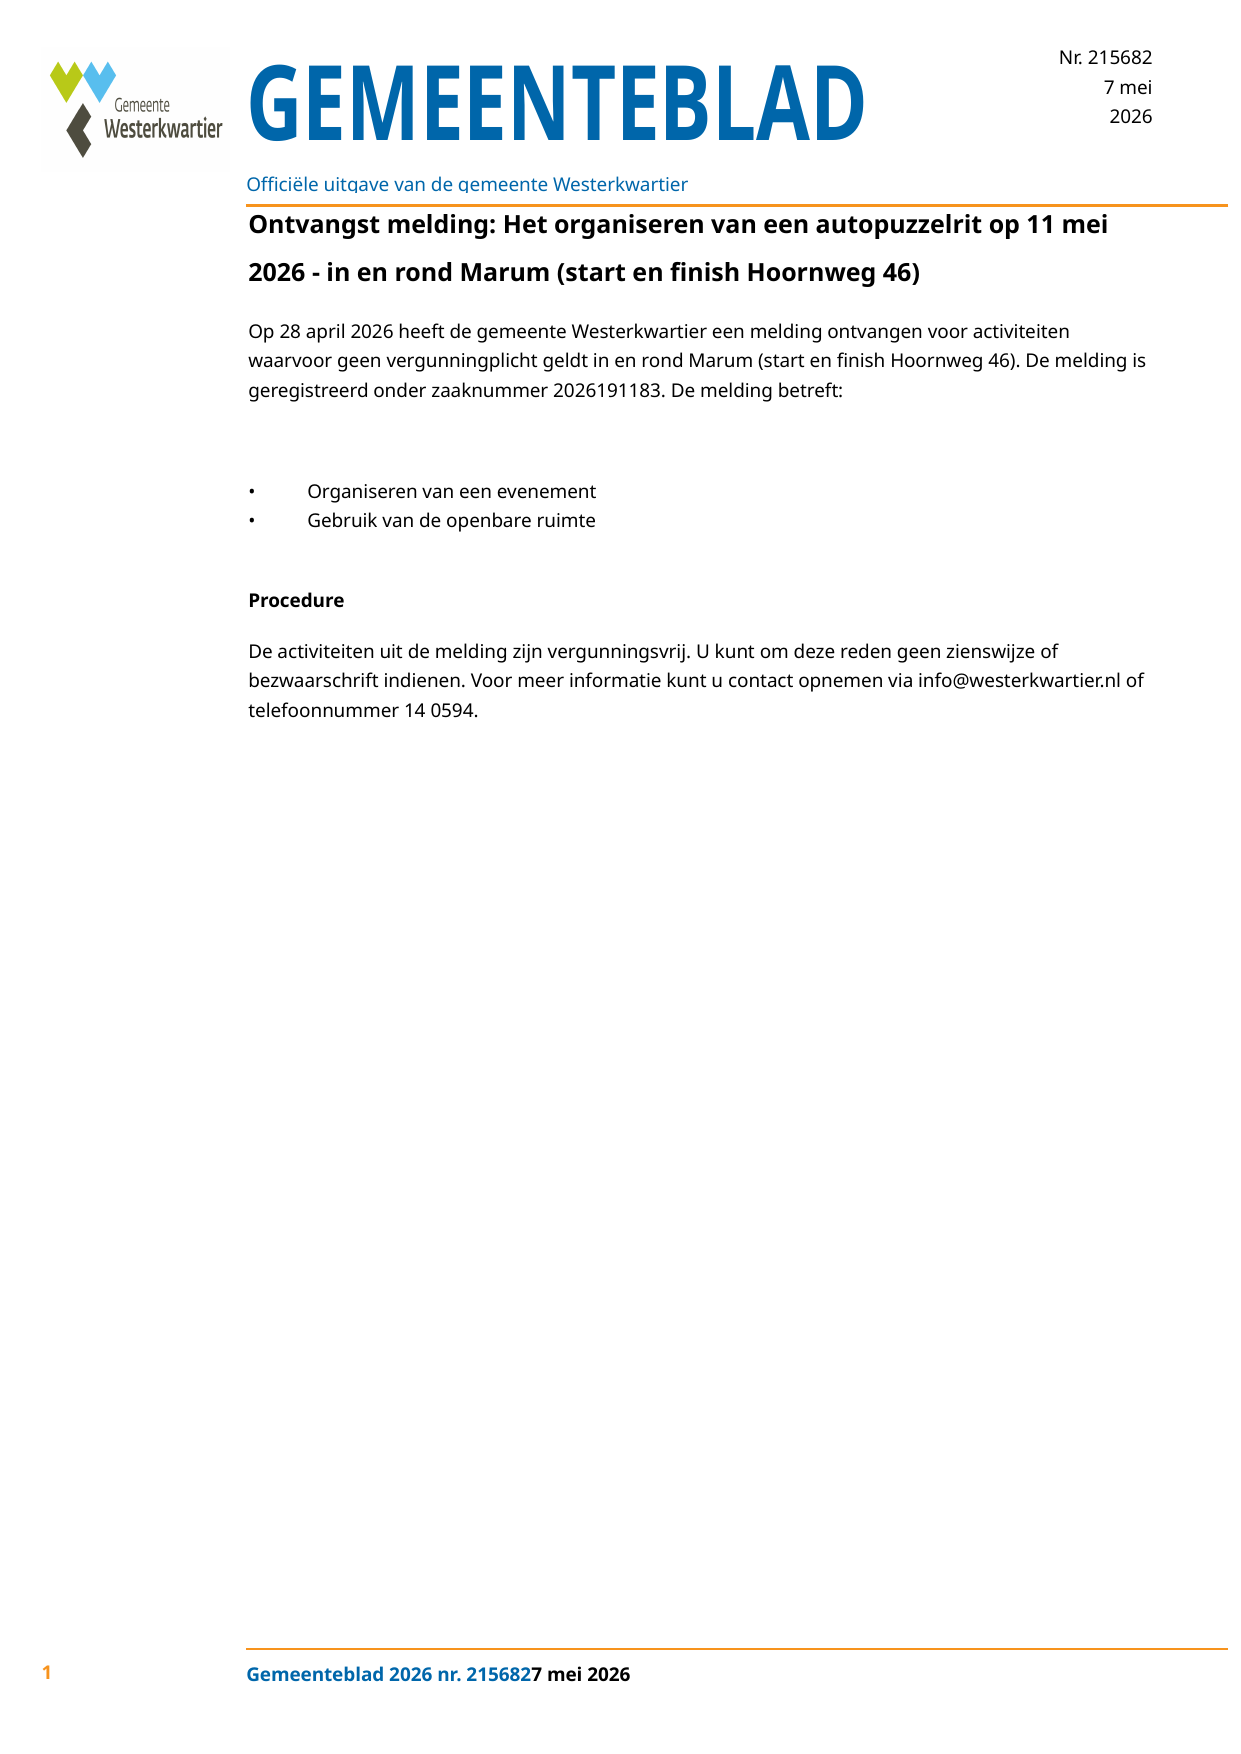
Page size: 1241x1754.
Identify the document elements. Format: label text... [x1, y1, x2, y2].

list Gebruik van de openbare ruimte [248, 507, 1152, 533]
text Ontvangst melding: Het organiseren van een autopuzzelrit op 11 mei 2026 - in en rond Marum (start en finish Hoornweg 46) [248, 207, 1152, 288]
list Organiseren van een evenement [248, 478, 1152, 504]
picture [41, 47, 231, 172]
text Op 28 april 2026 heeft de gemeente Westerkwartier een melding ontvangen voor activiteiten waarvoor geen vergunningplicht geldt in en rond Marum (start en finish Hoornweg 46). De melding is geregistreerd onder zaaknummer 2026191183. De melding betreft: [248, 318, 1152, 403]
text De activiteiten uit de melding zijn vergunningsvrij. U kunt om deze reden geen zienswijze of bezwaarschrift indienen. Voor meer informatie kunt u contact opnemen via info@westerkwartier.nl of telefoonnummer 14 0594. [248, 638, 1152, 723]
text Procedure [248, 587, 1152, 613]
